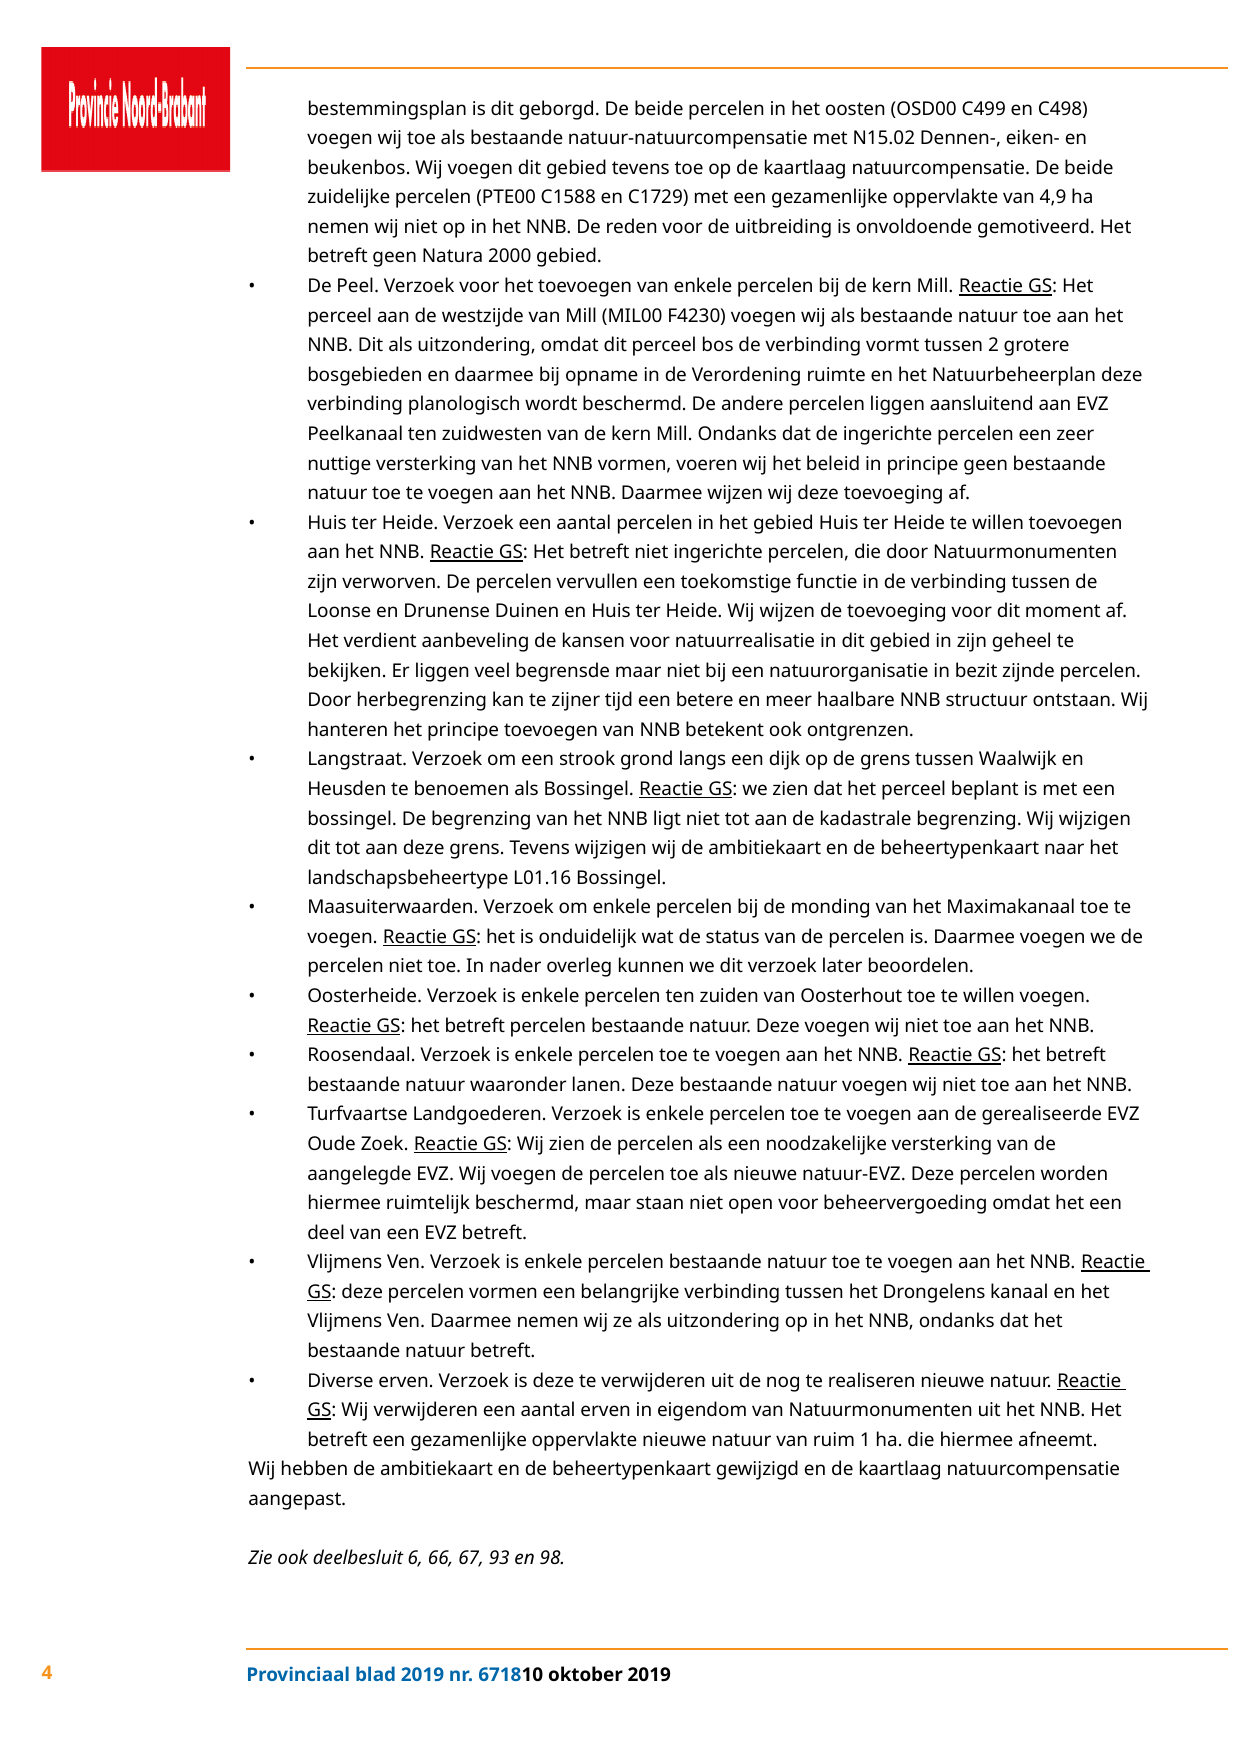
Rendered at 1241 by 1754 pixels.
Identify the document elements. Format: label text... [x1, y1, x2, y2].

list De Peel. Verzoek voor het toevoegen van enkele percelen bij de kern Mill. Reactie GS: Het perceel aan de westzijde van Mill (MIL00 F4230) voegen wij als bestaande natuur toe aan het NNB. Dit als uitzondering, omdat dit perceel bos de verbinding vormt tussen 2 grotere bosgebieden en daarmee bij opname in de Verordening ruimte en het Natuurbeheerplan deze verbinding planologisch wordt beschermd. De andere percelen liggen aansluitend aan EVZ Peelkanaal ten zuidwesten van de kern Mill. Ondanks dat de ingerichte percelen een zeer nuttige versterking van het NNB vormen, voeren wij het beleid in principe geen bestaande natuur toe te voegen aan het NNB. Daarmee wijzen wij deze toevoeging af. [248, 272, 1152, 505]
list Maasuiterwaarden. Verzoek om enkele percelen bij de monding van het Maximakanaal toe te voegen. Reactie GS: het is onduidelijk wat de status van de percelen is. Daarmee voegen we de percelen niet toe. In nader overleg kunnen we dit verzoek later beoordelen. [248, 893, 1152, 978]
list Langstraat. Verzoek om een strook grond langs een dijk op de grens tussen Waalwijk en Heusden te benoemen als Bossingel. Reactie GS: we zien dat het perceel beplant is met een bossingel. De begrenzing van het NNB ligt niet tot aan de kadastrale begrenzing. Wij wijzigen dit tot aan deze grens. Tevens wijzigen wij de ambitiekaart en de beheertypenkaart naar het landschapsbeheertype L01.16 Bossingel. [248, 746, 1152, 890]
list Vlijmens Ven. Verzoek is enkele percelen bestaande natuur toe te voegen aan het NNB. Reactie GS: deze percelen vormen een belangrijke verbinding tussen het Drongelens kanaal en het Vlijmens Ven. Daarmee nemen wij ze als uitzondering op in het NNB, ondanks dat het bestaande natuur betreft. [248, 1248, 1152, 1363]
text Wij hebben de ambitiekaart en de beheertypenkaart gewijzigd en de kaartlaag natuurcompensatie aangepast. [248, 1456, 1152, 1511]
list Diverse erven. Verzoek is deze te verwijderen uit de nog te realiseren nieuwe natuur. Reactie GS: Wij verwijderen een aantal erven in eigendom van Natuurmonumenten uit het NNB. Het betreft een gezamenlijke oppervlakte nieuwe natuur van ruim 1 ha. die hiermee afneemt. [248, 1367, 1152, 1452]
list Oosterheide. Verzoek is enkele percelen ten zuiden van Oosterhout toe te willen voegen. Reactie GS: het betreft percelen bestaande natuur. Deze voegen wij niet toe aan het NNB. [248, 982, 1152, 1038]
text Zie ook deelbesluit 6, 66, 67, 93 en 98. [248, 1544, 1152, 1570]
list bestemmingsplan is dit geborgd. De beide percelen in het oosten (OSD00 C499 en C498) voegen wij toe als bestaande natuur-natuurcompensatie met N15.02 Dennen-, eiken- en beukenbos. Wij voegen dit gebied tevens toe op de kaartlaag natuurcompensatie. De beide zuidelijke percelen (PTE00 C1588 en C1729) met een gezamenlijke oppervlakte van 4,9 ha nemen wij niet op in het NNB. De reden voor de uitbreiding is onvoldoende gemotiveerd. Het betreft geen Natura 2000 gebied. [248, 95, 1152, 268]
list Turfvaartse Landgoederen. Verzoek is enkele percelen toe te voegen aan de gerealiseerde EVZ Oude Zoek. Reactie GS: Wij zien de percelen als een noodzakelijke versterking van de aangelegde EVZ. Wij voegen de percelen toe als nieuwe natuur-EVZ. Deze percelen worden hiermee ruimtelijk beschermd, maar staan niet open voor beheervergoeding omdat het een deel van een EVZ betreft. [248, 1101, 1152, 1245]
list Roosendaal. Verzoek is enkele percelen toe te voegen aan het NNB. Reactie GS: het betreft bestaande natuur waaronder lanen. Deze bestaande natuur voegen wij niet toe aan het NNB. [248, 1041, 1152, 1097]
list Huis ter Heide. Verzoek een aantal percelen in het gebied Huis ter Heide te willen toevoegen aan het NNB. Reactie GS: Het betreft niet ingerichte percelen, die door Natuurmonumenten zijn verworven. De percelen vervullen een toekomstige functie in de verbinding tussen de Loonse en Drunense Duinen en Huis ter Heide. Wij wijzen de toevoeging voor dit moment af. Het verdient aanbeveling de kansen voor natuurrealisatie in dit gebied in zijn geheel te bekijken. Er liggen veel begrensde maar niet bij een natuurorganisatie in bezit zijnde percelen. Door herbegrenzing kan te zijner tijd een betere en meer haalbare NNB structuur ontstaan. Wij hanteren het principe toevoegen van NNB betekent ook ontgrenzen. [248, 509, 1152, 742]
picture [41, 47, 231, 172]
